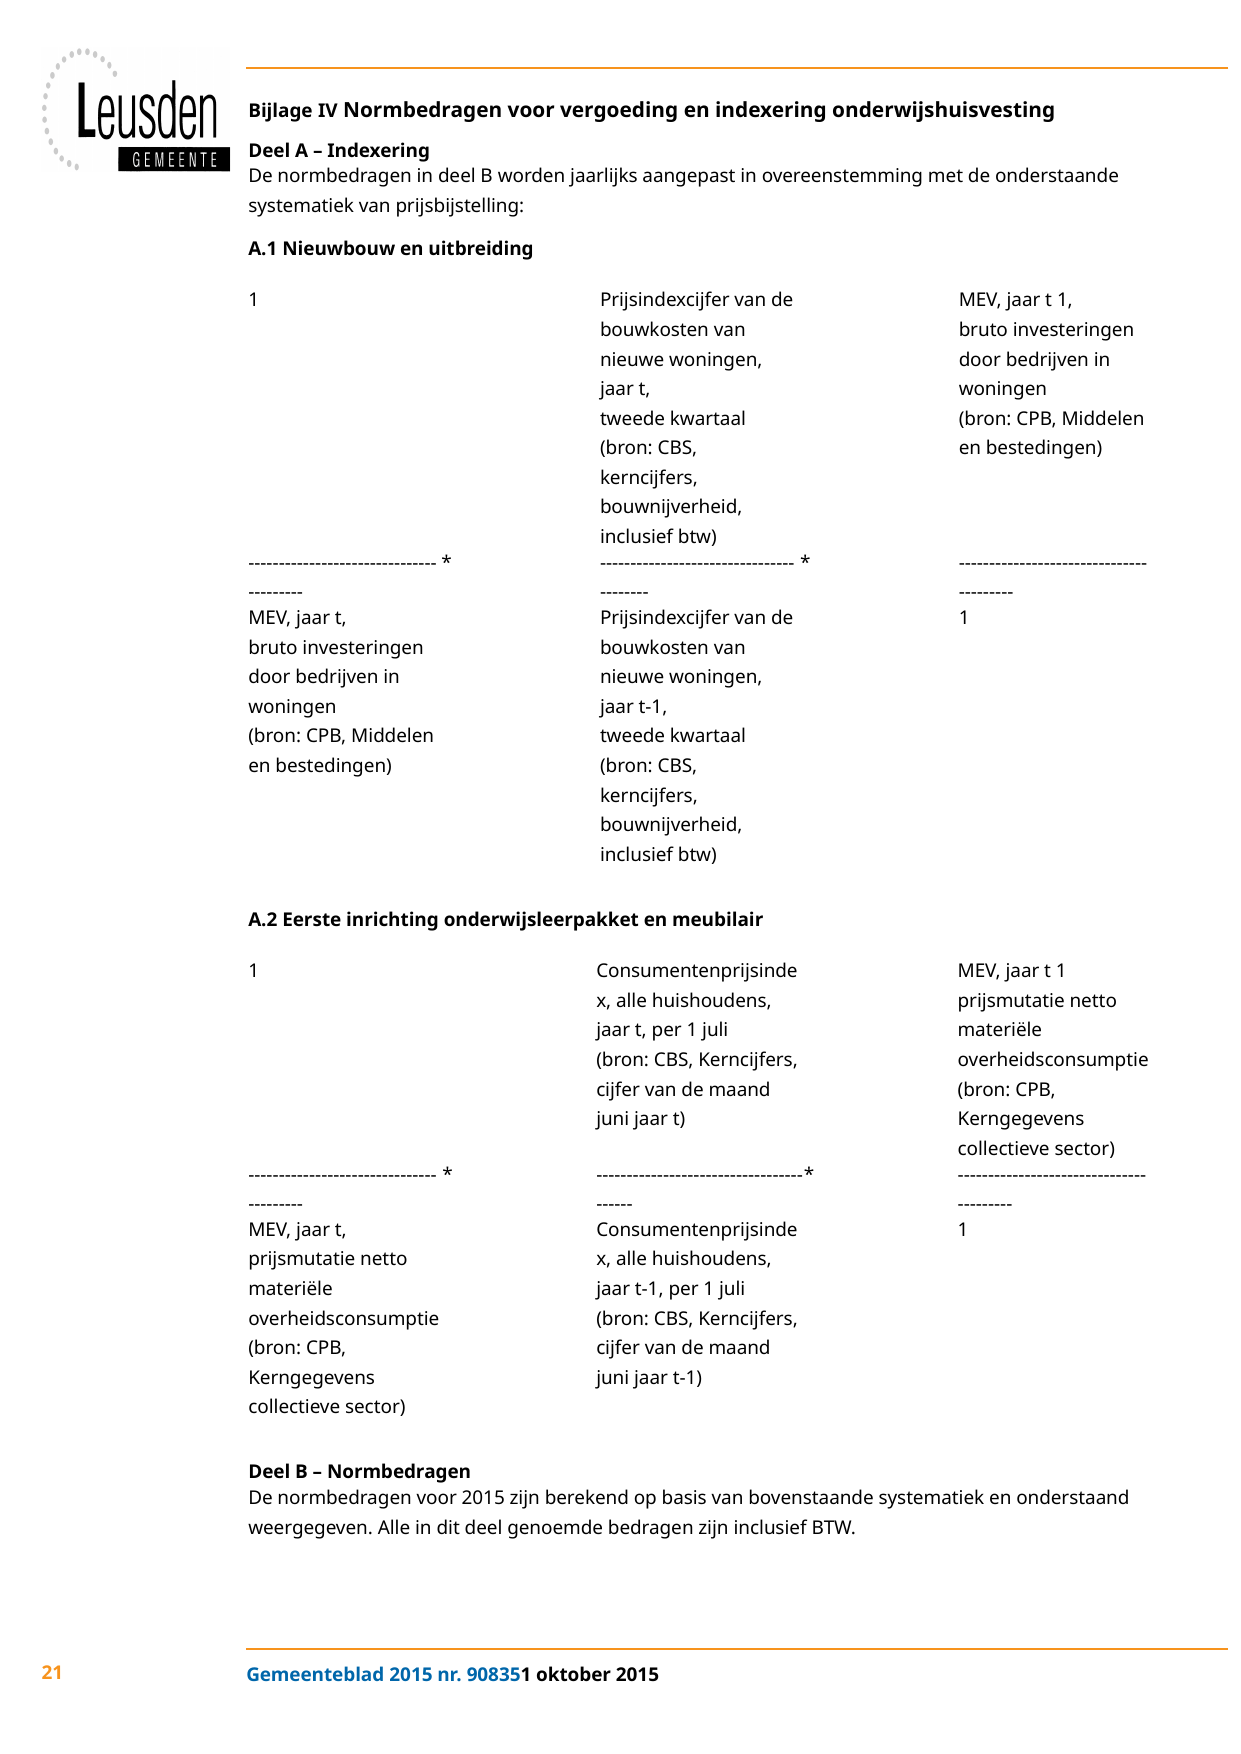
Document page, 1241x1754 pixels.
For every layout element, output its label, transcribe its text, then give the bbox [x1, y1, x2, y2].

table_cell Consumentenprijsindex, alle huishoudens, jaar t-1, per 1 juli (bron: CBS, Kerncijfers, cijfer van de maand juni jaar t-1) [596, 1216, 803, 1419]
table_cell ---------------------------------------- [248, 1161, 442, 1216]
table_cell ---------------------------------------- [596, 1161, 803, 1216]
table_header 1 [248, 287, 441, 549]
table_cell 1 [958, 1216, 1152, 1419]
table_cell MEV, jaar t, prijsmutatie netto materiële overheidsconsumptie (bron: CPB, Kerngegevens collectieve sector) [248, 1216, 442, 1419]
text A.1 Nieuwbouw en uitbreiding [248, 235, 1152, 261]
table_cell * [804, 1161, 957, 1216]
table_header [442, 958, 596, 1161]
table_cell ---------------------------------------- [600, 549, 800, 604]
table_cell MEV, jaar t, bruto investeringen door bedrijven in woningen (bron: CPB, Middelen en bestedingen) [248, 604, 441, 867]
text A.2 Eerste inrichting onderwijsleerpakket en meubilair [248, 906, 1152, 932]
table_cell * [800, 549, 958, 604]
table_cell [441, 604, 600, 867]
table_cell Prijsindexcijfer van de bouwkosten van nieuwe woningen, jaar t-1, tweede kwartaal (bron: CBS, kerncijfers, bouwnijverheid, inclusief btw) [600, 604, 800, 867]
table_header [441, 287, 600, 549]
text Bijlage IV Normbedragen voor vergoeding en indexering onderwijshuisvesting [248, 95, 1152, 123]
table_header [804, 958, 957, 1161]
table_cell * [442, 1161, 596, 1216]
table_header 1 [248, 958, 442, 1161]
table_cell 1 [959, 604, 1152, 867]
table_cell [800, 604, 958, 867]
table_header Consumentenprijsindex, alle huishoudens, jaar t, per 1 juli (bron: CBS, Kerncijfers, cijfer van de maand juni jaar t) [596, 958, 803, 1161]
table_cell ---------------------------------------- [958, 1161, 1152, 1216]
table_header MEV, jaar t 1, bruto investeringen door bedrijven in woningen (bron: CPB, Middelen en bestedingen) [959, 287, 1152, 549]
text Deel B – Normbedragen [248, 1458, 1152, 1484]
table_header MEV, jaar t 1 prijsmutatie netto materiële overheidsconsumptie (bron: CPB, Kerngegevens collectieve sector) [958, 958, 1152, 1161]
table_header [800, 287, 958, 549]
table_cell ---------------------------------------- [959, 549, 1152, 604]
text Deel A – Indexering [248, 137, 1152, 162]
table_cell ---------------------------------------- [248, 549, 441, 604]
text De normbedragen in deel B worden jaarlijks aangepast in overeenstemming met de onderstaande systematiek van prijsbijstelling: [248, 162, 1152, 218]
table_cell [442, 1216, 596, 1419]
text De normbedragen voor 2015 zijn berekend op basis van bovenstaande systematiek en onderstaand weergegeven. Alle in dit deel genoemde bedragen zijn inclusief BTW. [248, 1484, 1152, 1539]
table_cell * [441, 549, 600, 604]
table_cell [804, 1216, 957, 1419]
picture [41, 47, 231, 172]
table_header Prijsindexcijfer van de bouwkosten van nieuwe woningen, jaar t, tweede kwartaal (bron: CBS, kerncijfers, bouwnijverheid, inclusief btw) [600, 287, 800, 549]
